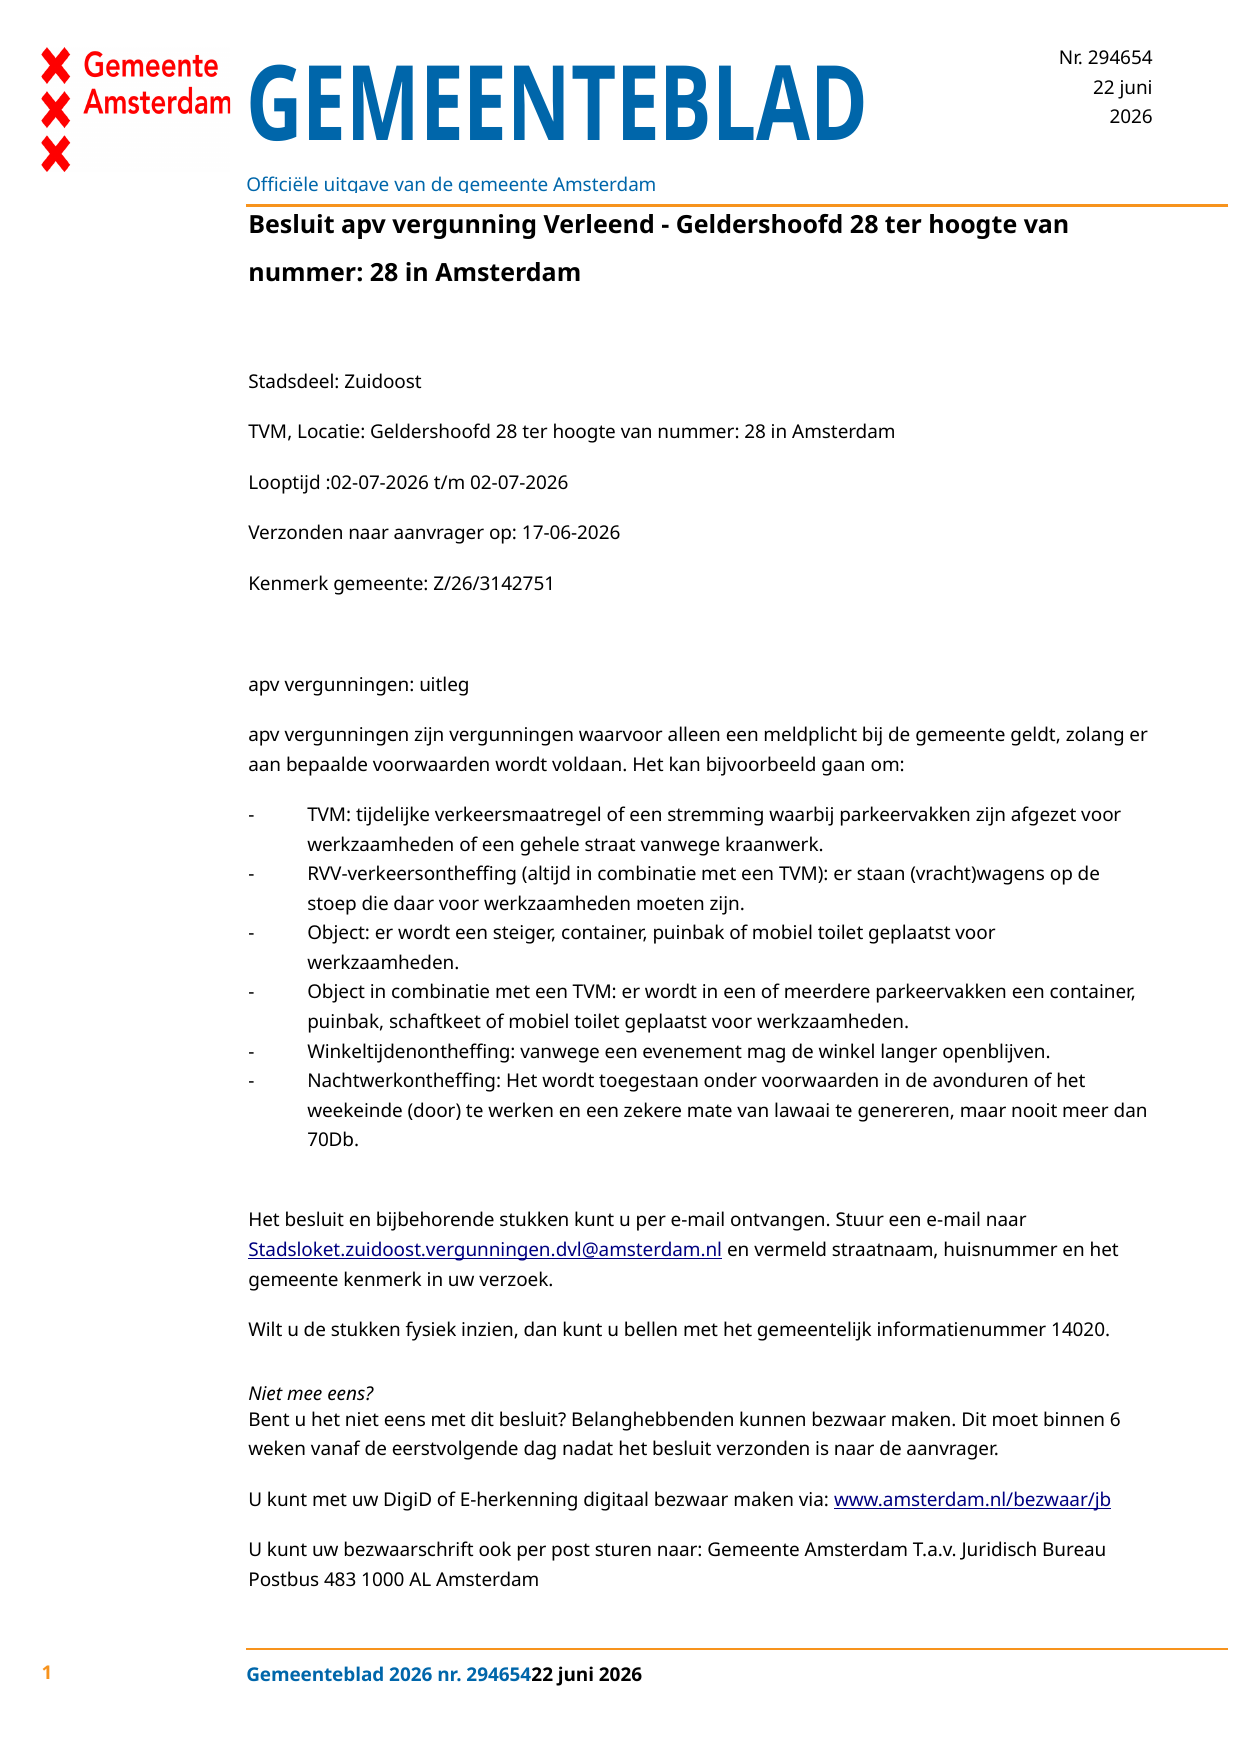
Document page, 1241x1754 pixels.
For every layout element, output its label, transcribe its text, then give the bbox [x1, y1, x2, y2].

text Looptijd :02-07-2026 t/m 02-07-2026 [248, 469, 1152, 495]
list TVM: tijdelijke verkeersmaatregel of een stremming waarbij parkeervakken zijn afgezet voor werkzaamheden of een gehele straat vanwege kraanwerk. [248, 801, 1152, 857]
text apv vergunningen: uitleg [248, 671, 1152, 697]
list Object in combinatie met een TVM: er wordt in een of meerdere parkeervakken een container, puinbak, schaftkeet of mobiel toilet geplaatst voor werkzaamheden. [248, 979, 1152, 1034]
list Object: er wordt een steiger, container, puinbak of mobiel toilet geplaatst voor werkzaamheden. [248, 919, 1152, 975]
text apv vergunningen zijn vergunningen waarvoor alleen een meldplicht bij de gemeente geldt, zolang er aan bepaalde voorwaarden wordt voldaan. Het kan bijvoorbeeld gaan om: [248, 721, 1152, 777]
text Het besluit en bijbehorende stukken kunt u per e-mail ontvangen. Stuur een e-mail naar Stadsloket.zuidoost.vergunningen.dvl@amsterdam.nl en vermeld straatnaam, huisnummer en het gemeente kenmerk in uw verzoek. [248, 1207, 1152, 1292]
list Nachtwerkontheffing: Het wordt toegestaan onder voorwaarden in de avonduren of het weekeinde (door) te werken en een zekere mate van lawaai te genereren, maar nooit meer dan 70Db. [248, 1067, 1152, 1152]
text Besluit apv vergunning Verleend - Geldershoofd 28 ter hoogte van nummer: 28 in Amsterdam [248, 207, 1152, 288]
text Niet mee eens? [248, 1380, 1152, 1406]
text U kunt uw bezwaarschrift ook per post sturen naar: Gemeente Amsterdam T.a.v. Juridisch Bureau Postbus 483 1000 AL Amsterdam [248, 1536, 1152, 1592]
text Stadsdeel: Zuidoost [248, 368, 1152, 394]
text TVM, Locatie: Geldershoofd 28 ter hoogte van nummer: 28 in Amsterdam [248, 419, 1152, 444]
picture [41, 47, 231, 172]
text Wilt u de stukken fysiek inzien, dan kunt u bellen met het gemeentelijk informatienummer 14020. [248, 1316, 1152, 1342]
text Verzonden naar aanvrager op: 17-06-2026 [248, 519, 1152, 545]
list Winkeltijdenontheffing: vanwege een evenement mag de winkel langer openblijven. [248, 1038, 1152, 1064]
text U kunt met uw DigiD of E-herkenning digitaal bezwaar maken via: www.amsterdam.nl/bezwaar/jb [248, 1486, 1152, 1512]
text Kenmerk gemeente: Z/26/3142751 [248, 570, 1152, 596]
text Bent u het niet eens met dit besluit? Belanghebbenden kunnen bezwaar maken. Dit moet binnen 6 weken vanaf de eerstvolgende dag nadat het besluit verzonden is naar de aanvrager. [248, 1406, 1152, 1461]
list RVV-verkeersontheffing (altijd in combinatie met een TVM): er staan (vracht)wagens op de stoep die daar voor werkzaamheden moeten zijn. [248, 860, 1152, 916]
